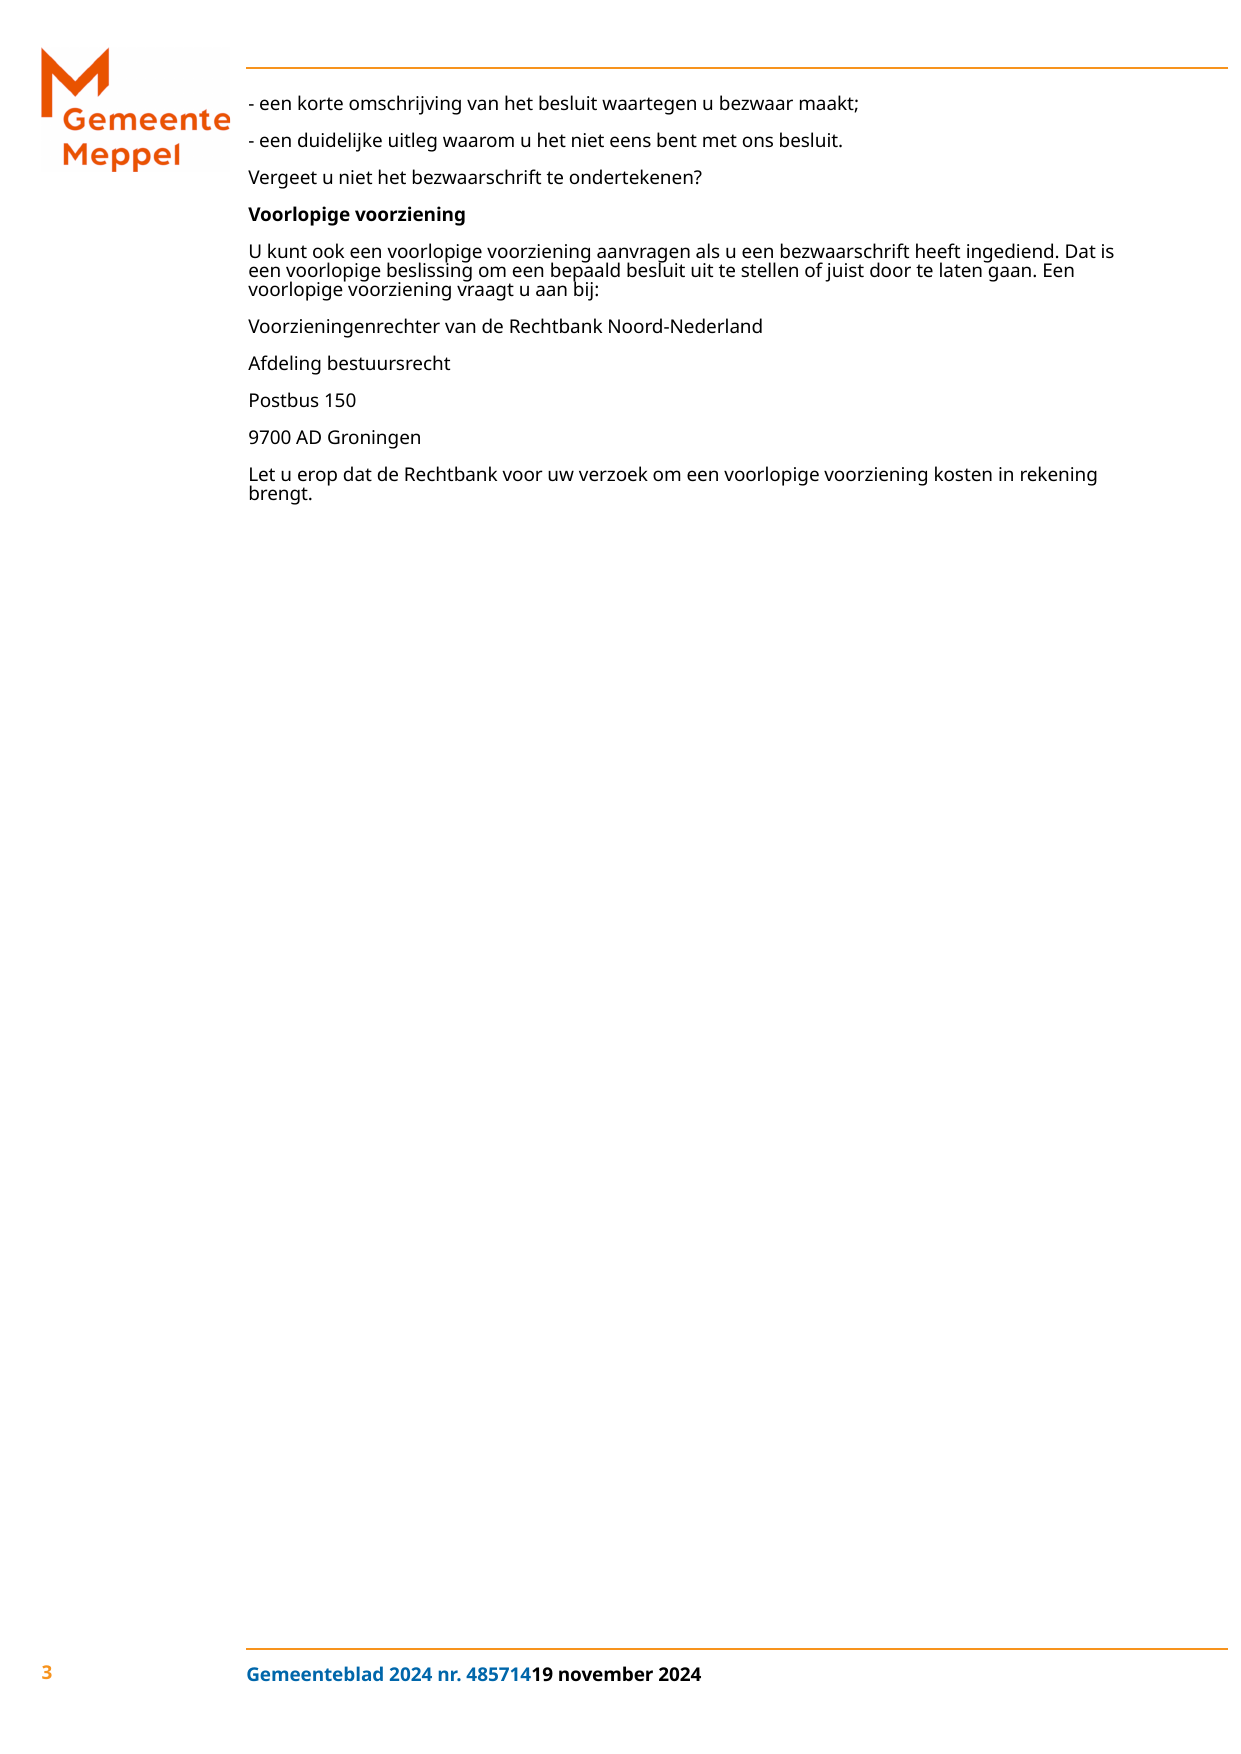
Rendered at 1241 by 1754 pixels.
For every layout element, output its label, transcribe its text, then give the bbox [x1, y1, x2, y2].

text 9700 AD Groningen [248, 429, 1152, 448]
text U kunt ook een voorlopige voorziening aanvragen als u een bezwaarschrift heeft ingediend. Dat is een voorlopige beslissing om een bepaald besluit uit te stellen of juist door te laten gaan. Een voorlopige voorziening vraagt u aan bij: [248, 243, 1152, 301]
picture [41, 47, 231, 172]
text Let u erop dat de Rechtbank voor uw verzoek om een voorlopige voorziening kosten in rekening brengt. [248, 466, 1152, 505]
text - een duidelijke uitleg waarom u het niet eens bent met ons besluit. [248, 132, 1152, 151]
text Voorlopige voorziening [248, 206, 1152, 225]
text Postbus 150 [248, 392, 1152, 411]
text Voorzieningenrechter van de Rechtbank Noord-Nederland [248, 318, 1152, 337]
text - een korte omschrijving van het besluit waartegen u bezwaar maakt; [248, 95, 1152, 114]
text Vergeet u niet het bezwaarschrift te ondertekenen? [248, 169, 1152, 188]
text Afdeling bestuursrecht [248, 355, 1152, 374]
